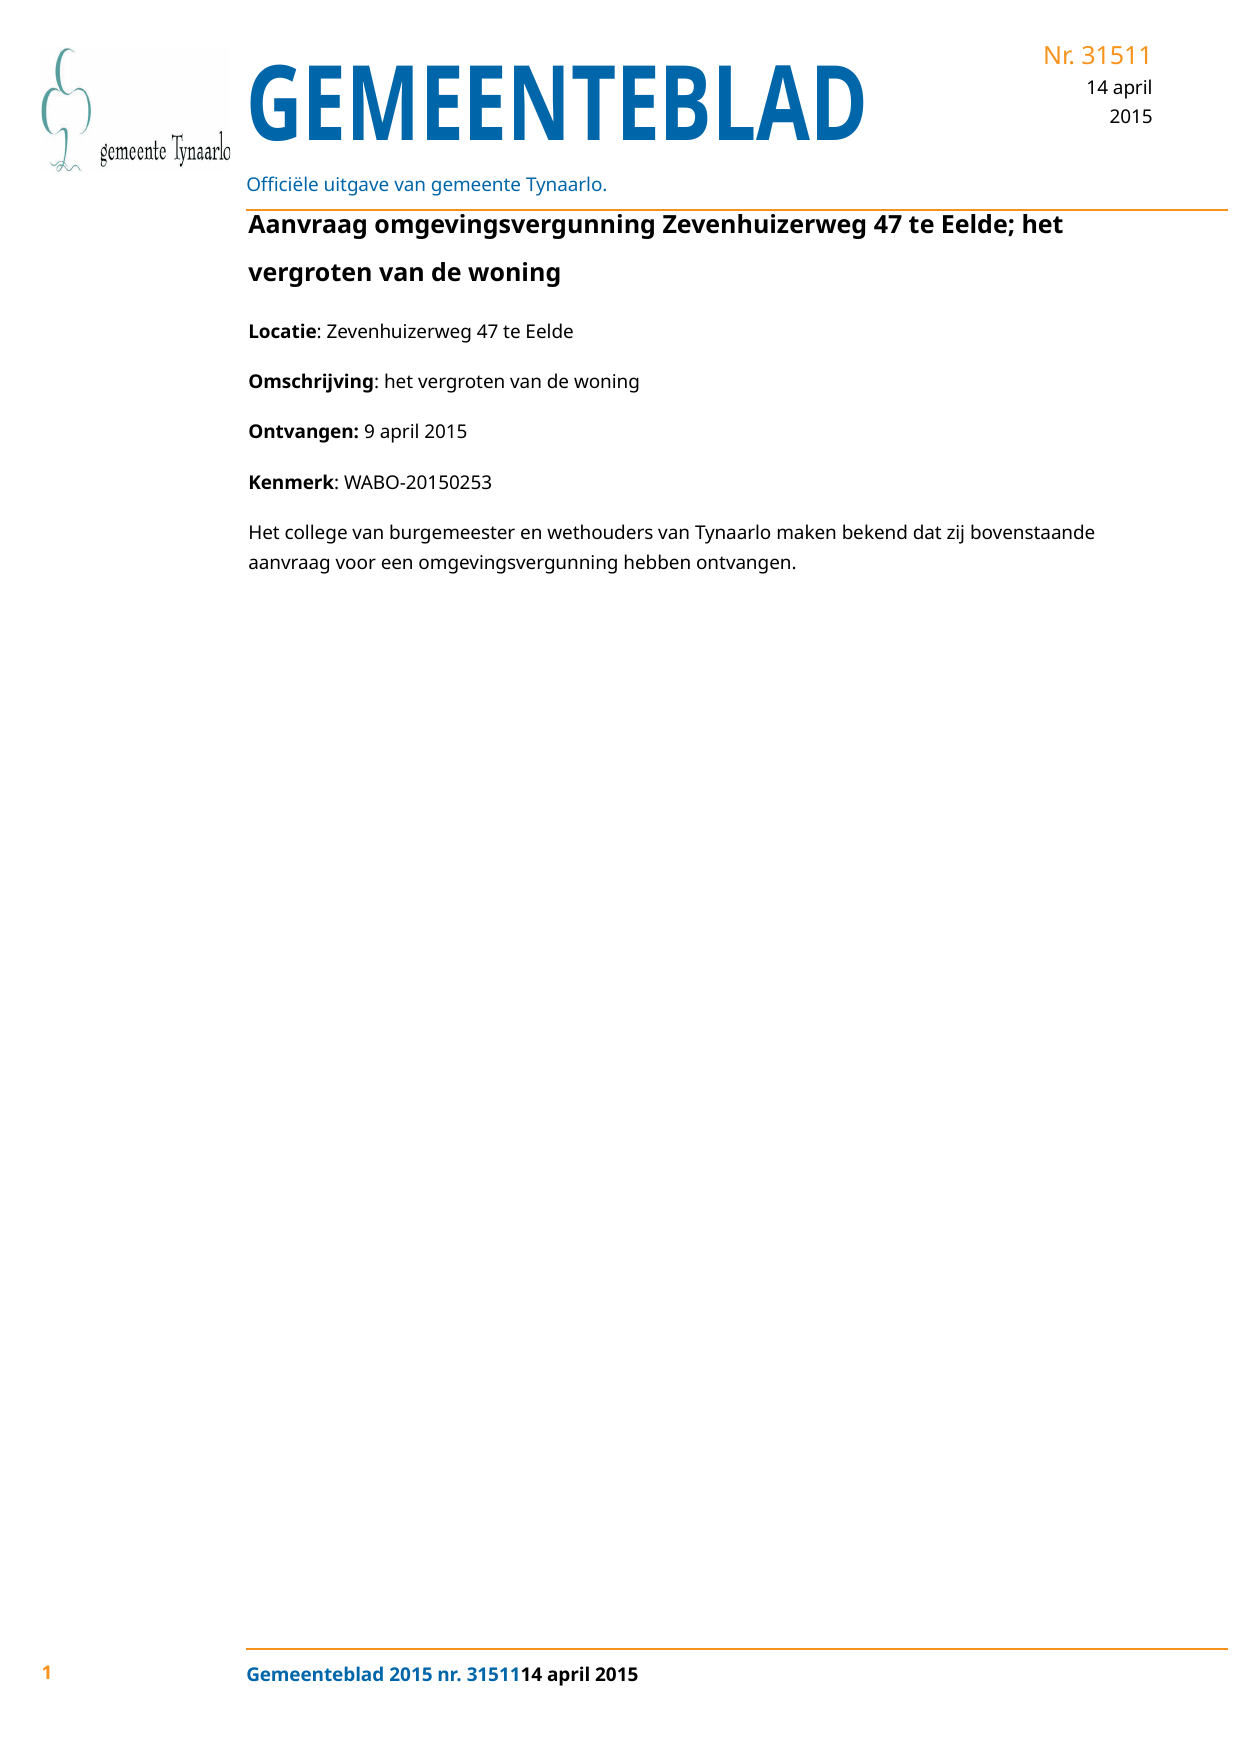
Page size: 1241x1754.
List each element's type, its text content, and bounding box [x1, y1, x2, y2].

text Omschrijving: het vergroten van de woning [248, 368, 1152, 394]
text Kenmerk: WABO-20150253 [248, 469, 1152, 495]
text Locatie: Zevenhuizerweg 47 te Eelde [248, 318, 1152, 344]
text Ontvangen: 9 april 2015 [248, 419, 1152, 444]
picture [41, 47, 231, 172]
text Het college van burgemeester en wethouders van Tynaarlo maken bekend dat zij bovenstaande aanvraag voor een omgevingsvergunning hebben ontvangen. [248, 519, 1152, 575]
text Aanvraag omgevingsvergunning Zevenhuizerweg 47 te Eelde; het vergroten van de woning [248, 211, 1152, 288]
